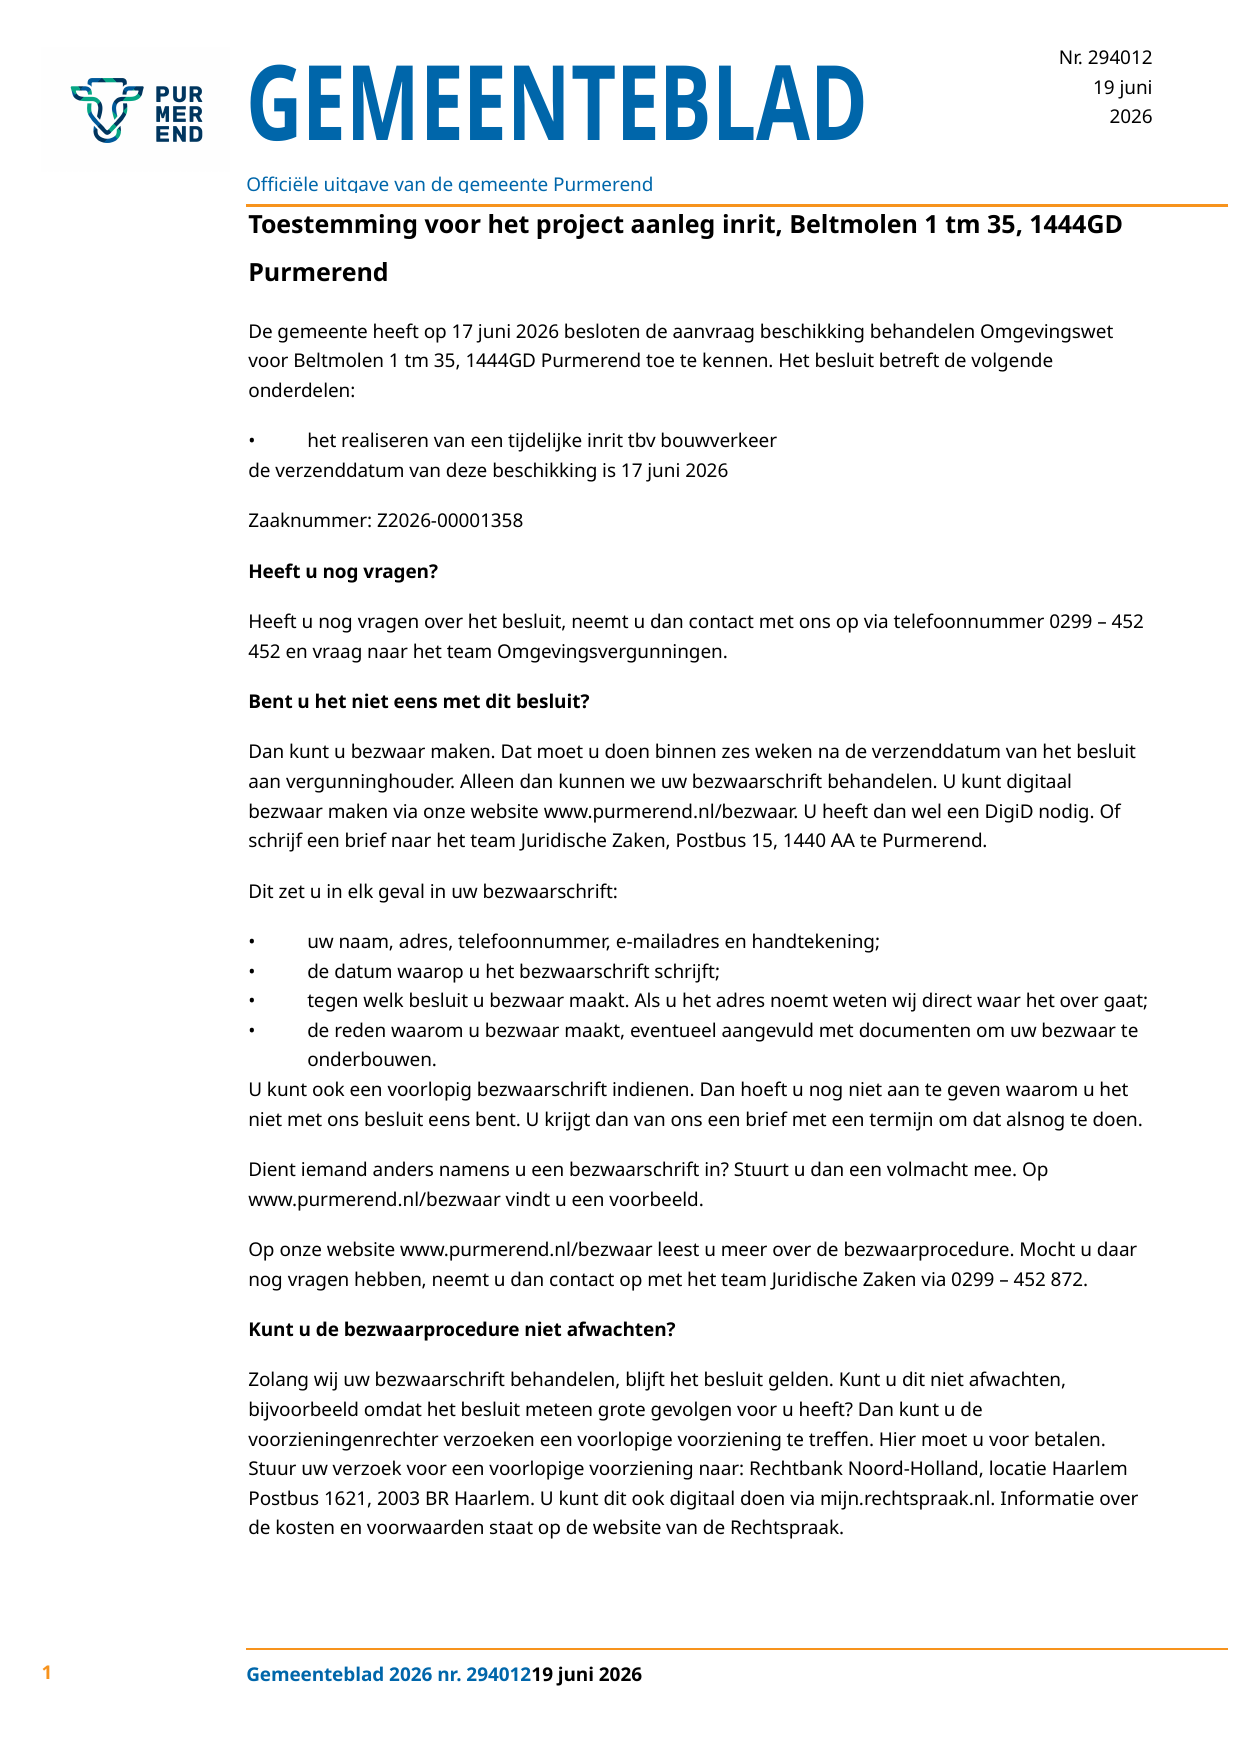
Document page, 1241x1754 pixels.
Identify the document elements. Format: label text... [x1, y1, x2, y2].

list de reden waarom u bezwaar maakt, eventueel aangevuld met documenten om uw bezwaar te onderbouwen. [248, 1017, 1152, 1072]
text Dan kunt u bezwaar maken. Dat moet u doen binnen zes weken na de verzenddatum van het besluit aan vergunninghouder. Alleen dan kunnen we uw bezwaarschrift behandelen. U kunt digitaal bezwaar maken via onze website www.purmerend.nl/bezwaar. U heeft dan wel een DigiD nodig. Of schrijf een brief naar het team Juridische Zaken, Postbus 15, 1440 AA te Purmerend. [248, 739, 1152, 853]
text de verzenddatum van deze beschikking is 17 juni 2026 [248, 457, 1152, 483]
text De gemeente heeft op 17 juni 2026 besloten de aanvraag beschikking behandelen Omgevingswet voor Beltmolen 1 tm 35, 1444GD Purmerend toe te kennen. Het besluit betreft de volgende onderdelen: [248, 318, 1152, 403]
text Zolang wij uw bezwaarschrift behandelen, blijft het besluit gelden. Kunt u dit niet afwachten, bijvoorbeeld omdat het besluit meteen grote gevolgen voor u heeft? Dan kunt u de voorzieningenrechter verzoeken een voorlopige voorziening te treffen. Hier moet u voor betalen. Stuur uw verzoek voor een voorlopige voorziening naar: Rechtbank Noord-Holland, locatie Haarlem Postbus 1621, 2003 BR Haarlem. U kunt dit ook digitaal doen via mijn.rechtspraak.nl. Informatie over de kosten en voorwaarden staat op de website van de Rechtspraak. [248, 1367, 1152, 1540]
text Bent u het niet eens met dit besluit? [248, 688, 1152, 714]
text Heeft u nog vragen over het besluit, neemt u dan contact met ons op via telefoonnummer 0299 – 452 452 en vraag naar het team Omgevingsvergunningen. [248, 608, 1152, 664]
list tegen welk besluit u bezwaar maakt. Als u het adres noemt weten wij direct waar het over gaat; [248, 987, 1152, 1013]
text U kunt ook een voorlopig bezwaarschrift indienen. Dan hoeft u nog niet aan te geven waarom u het niet met ons besluit eens bent. U krijgt dan van ons een brief met een termijn om dat alsnog te doen. [248, 1076, 1152, 1132]
list uw naam, adres, telefoonnummer, e-mailadres en handtekening; [248, 928, 1152, 954]
text Heeft u nog vragen? [248, 558, 1152, 584]
text Zaaknummer: Z2026-00001358 [248, 507, 1152, 533]
list de datum waarop u het bezwaarschrift schrijft; [248, 958, 1152, 984]
picture [41, 47, 231, 172]
text Dit zet u in elk geval in uw bezwaarschrift: [248, 878, 1152, 904]
text Toestemming voor het project aanleg inrit, Beltmolen 1 tm 35, 1444GD Purmerend [248, 207, 1152, 288]
text Dient iemand anders namens u een bezwaarschrift in? Stuurt u dan een volmacht mee. Op www.purmerend.nl/bezwaar vindt u een voorbeeld. [248, 1156, 1152, 1212]
text Kunt u de bezwaarprocedure niet afwachten? [248, 1316, 1152, 1342]
text Op onze website www.purmerend.nl/bezwaar leest u meer over de bezwaarprocedure. Mocht u daar nog vragen hebben, neemt u dan contact op met het team Juridische Zaken via 0299 – 452 872. [248, 1236, 1152, 1292]
list het realiseren van een tijdelijke inrit tbv bouwverkeer [248, 427, 1152, 453]
